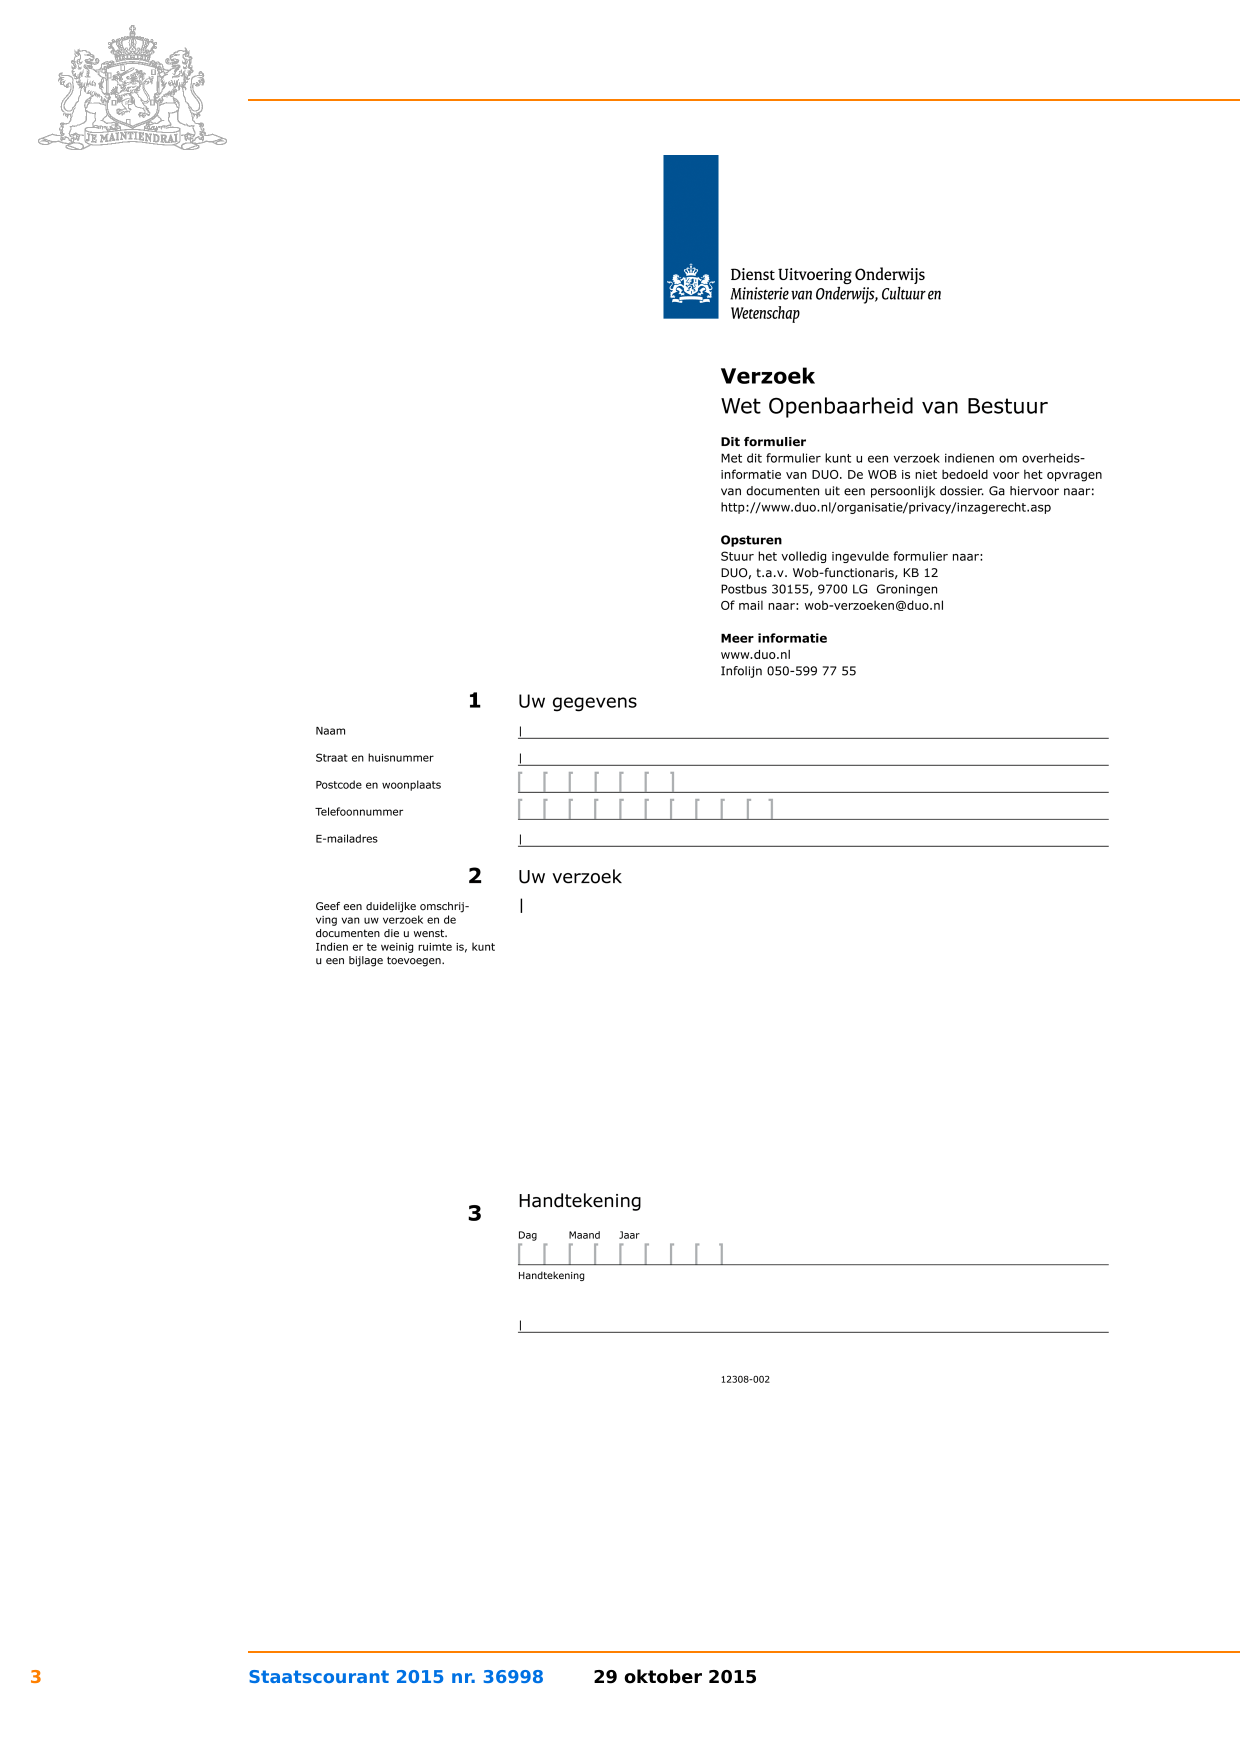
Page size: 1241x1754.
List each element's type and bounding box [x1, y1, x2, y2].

picture [38, 25, 227, 150]
picture [248, 155, 1134, 1407]
